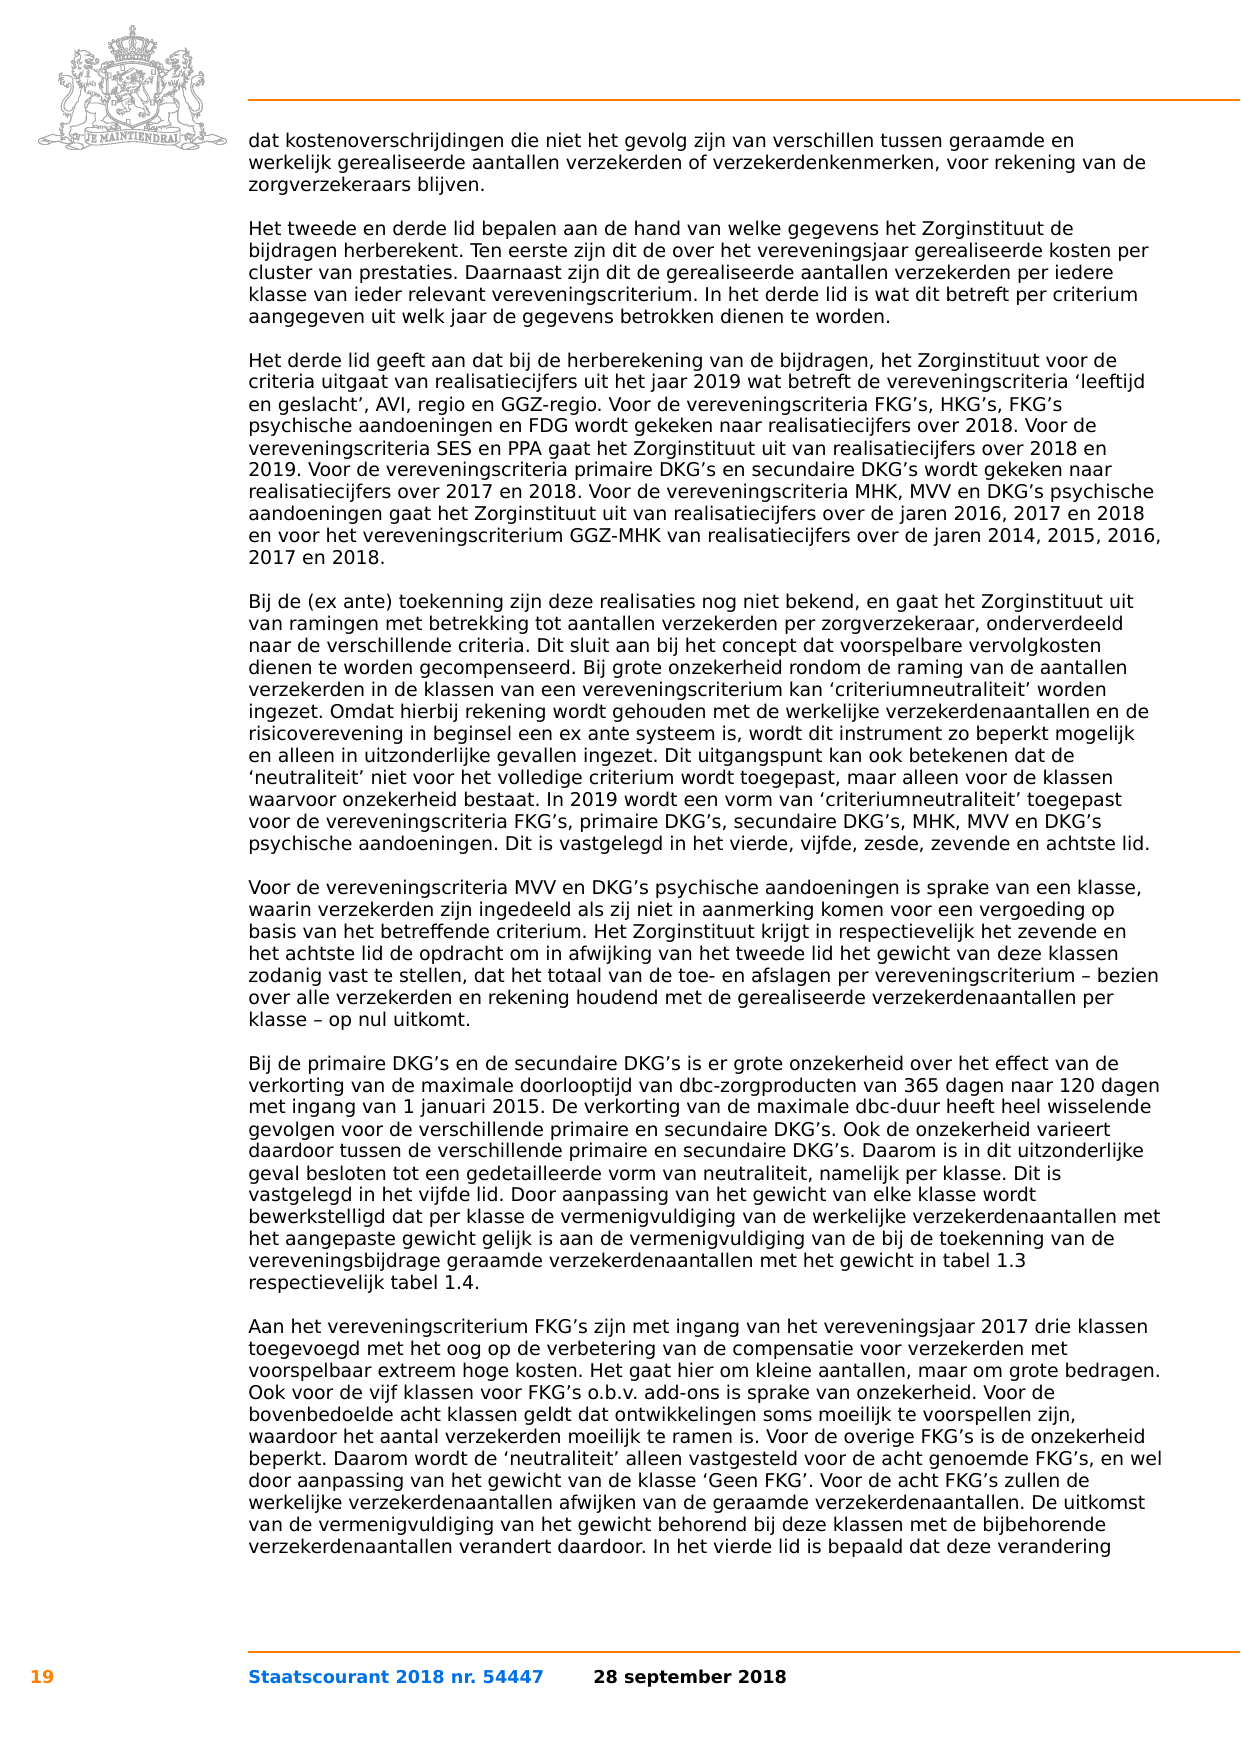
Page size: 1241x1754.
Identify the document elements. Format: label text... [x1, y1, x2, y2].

text Voor de vereveningscriteria MVV en DKG’s psychische aandoeningen is sprake van een klasse, waarin verzekerden zijn ingedeeld als zij niet in aanmerking komen voor een vergoeding op basis van het betreffende criterium. Het Zorginstituut krijgt in respectievelijk het zevende en het achtste lid de opdracht om in afwijking van het tweede lid het gewicht van deze klassen zodanig vast te stellen, dat het totaal van de toe- en afslagen per vereveningscriterium – bezien over alle verzekerden en rekening houdend met de gerealiseerde verzekerdenaantallen per klasse – op nul uitkomt. [248, 877, 1163, 1031]
text dat kostenoverschrijdingen die niet het gevolg zijn van verschillen tussen geraamde en werkelijk gerealiseerde aantallen verzekerden of verzekerdenkenmerken, voor rekening van de zorgverzekeraars blijven. [248, 130, 1163, 196]
text Aan het vereveningscriterium FKG’s zijn met ingang van het vereveningsjaar 2017 drie klassen toegevoegd met het oog op de verbetering van de compensatie voor verzekerden met voorspelbaar extreem hoge kosten. Het gaat hier om kleine aantallen, maar om grote bedragen. Ook voor de vijf klassen voor FKG’s o.b.v. add-ons is sprake van onzekerheid. Voor de bovenbedoelde acht klassen geldt dat ontwikkelingen soms moeilijk te voorspellen zijn, waardoor het aantal verzekerden moeilijk te ramen is. Voor de overige FKG’s is de onzekerheid beperkt. Daarom wordt de ‘neutraliteit’ alleen vastgesteld voor de acht genoemde FKG’s, en wel door aanpassing van het gewicht van de klasse ‘Geen FKG’. Voor de acht FKG’s zullen de werkelijke verzekerdenaantallen afwijken van de geraamde verzekerdenaantallen. De uitkomst van de vermenigvuldiging van het gewicht behorend bij deze klassen met de bijbehorende verzekerdenaantallen verandert daardoor. In het vierde lid is bepaald dat deze verandering [248, 1316, 1163, 1558]
text Het derde lid geeft aan dat bij de herberekening van de bijdragen, het Zorginstituut voor de criteria uitgaat van realisatiecijfers uit het jaar 2019 wat betreft de vereveningscriteria ‘leeftijd en geslacht’, AVI, regio en GGZ-regio. Voor de vereveningscriteria FKG’s, HKG’s, FKG’s psychische aandoeningen en FDG wordt gekeken naar realisatiecijfers over 2018. Voor de vereveningscriteria SES en PPA gaat het Zorginstituut uit van realisatiecijfers over 2018 en 2019. Voor de vereveningscriteria primaire DKG’s en secundaire DKG’s wordt gekeken naar realisatiecijfers over 2017 en 2018. Voor de vereveningscriteria MHK, MVV en DKG’s psychische aandoeningen gaat het Zorginstituut uit van realisatiecijfers over de jaren 2016, 2017 en 2018 en voor het vereveningscriterium GGZ-MHK van realisatiecijfers over de jaren 2014, 2015, 2016, 2017 en 2018. [248, 349, 1163, 569]
picture [38, 25, 227, 150]
text Bij de (ex ante) toekenning zijn deze realisaties nog niet bekend, en gaat het Zorginstituut uit van ramingen met betrekking tot aantallen verzekerden per zorgverzekeraar, onderverdeeld naar de verschillende criteria. Dit sluit aan bij het concept dat voorspelbare vervolgkosten dienen te worden gecompenseerd. Bij grote onzekerheid rondom de raming van de aantallen verzekerden in de klassen van een vereveningscriterium kan ‘criteriumneutraliteit’ worden ingezet. Omdat hierbij rekening wordt gehouden met de werkelijke verzekerdenaantallen en de risicoverevening in beginsel een ex ante systeem is, wordt dit instrument zo beperkt mogelijk en alleen in uitzonderlijke gevallen ingezet. Dit uitgangspunt kan ook betekenen dat de ‘neutraliteit’ niet voor het volledige criterium wordt toegepast, maar alleen voor de klassen waarvoor onzekerheid bestaat. In 2019 wordt een vorm van ‘criteriumneutraliteit’ toegepast voor de vereveningscriteria FKG’s, primaire DKG’s, secundaire DKG’s, MHK, MVV en DKG’s psychische aandoeningen. Dit is vastgelegd in het vierde, vijfde, zesde, zevende en achtste lid. [248, 591, 1163, 855]
text Bij de primaire DKG’s en de secundaire DKG’s is er grote onzekerheid over het effect van de verkorting van de maximale doorlooptijd van dbc-zorgproducten van 365 dagen naar 120 dagen met ingang van 1 januari 2015. De verkorting van de maximale dbc-duur heeft heel wisselende gevolgen voor de verschillende primaire en secundaire DKG’s. Ook de onzekerheid varieert daardoor tussen de verschillende primaire en secundaire DKG’s. Daarom is in dit uitzonderlijke geval besloten tot een gedetailleerde vorm van neutraliteit, namelijk per klasse. Dit is vastgelegd in het vijfde lid. Door aanpassing van het gewicht van elke klasse wordt bewerkstelligd dat per klasse de vermenigvuldiging van de werkelijke verzekerdenaantallen met het aangepaste gewicht gelijk is aan de vermenigvuldiging van de bij de toekenning van de vereveningsbijdrage geraamde verzekerdenaantallen met het gewicht in tabel 1.3 respectievelijk tabel 1.4. [248, 1052, 1163, 1294]
text Het tweede en derde lid bepalen aan de hand van welke gegevens het Zorginstituut de bijdragen herberekent. Ten eerste zijn dit de over het vereveningsjaar gerealiseerde kosten per cluster van prestaties. Daarnaast zijn dit de gerealiseerde aantallen verzekerden per iedere klasse van ieder relevant vereveningscriterium. In het derde lid is wat dit betreft per criterium aangegeven uit welk jaar de gegevens betrokken dienen te worden. [248, 218, 1163, 328]
